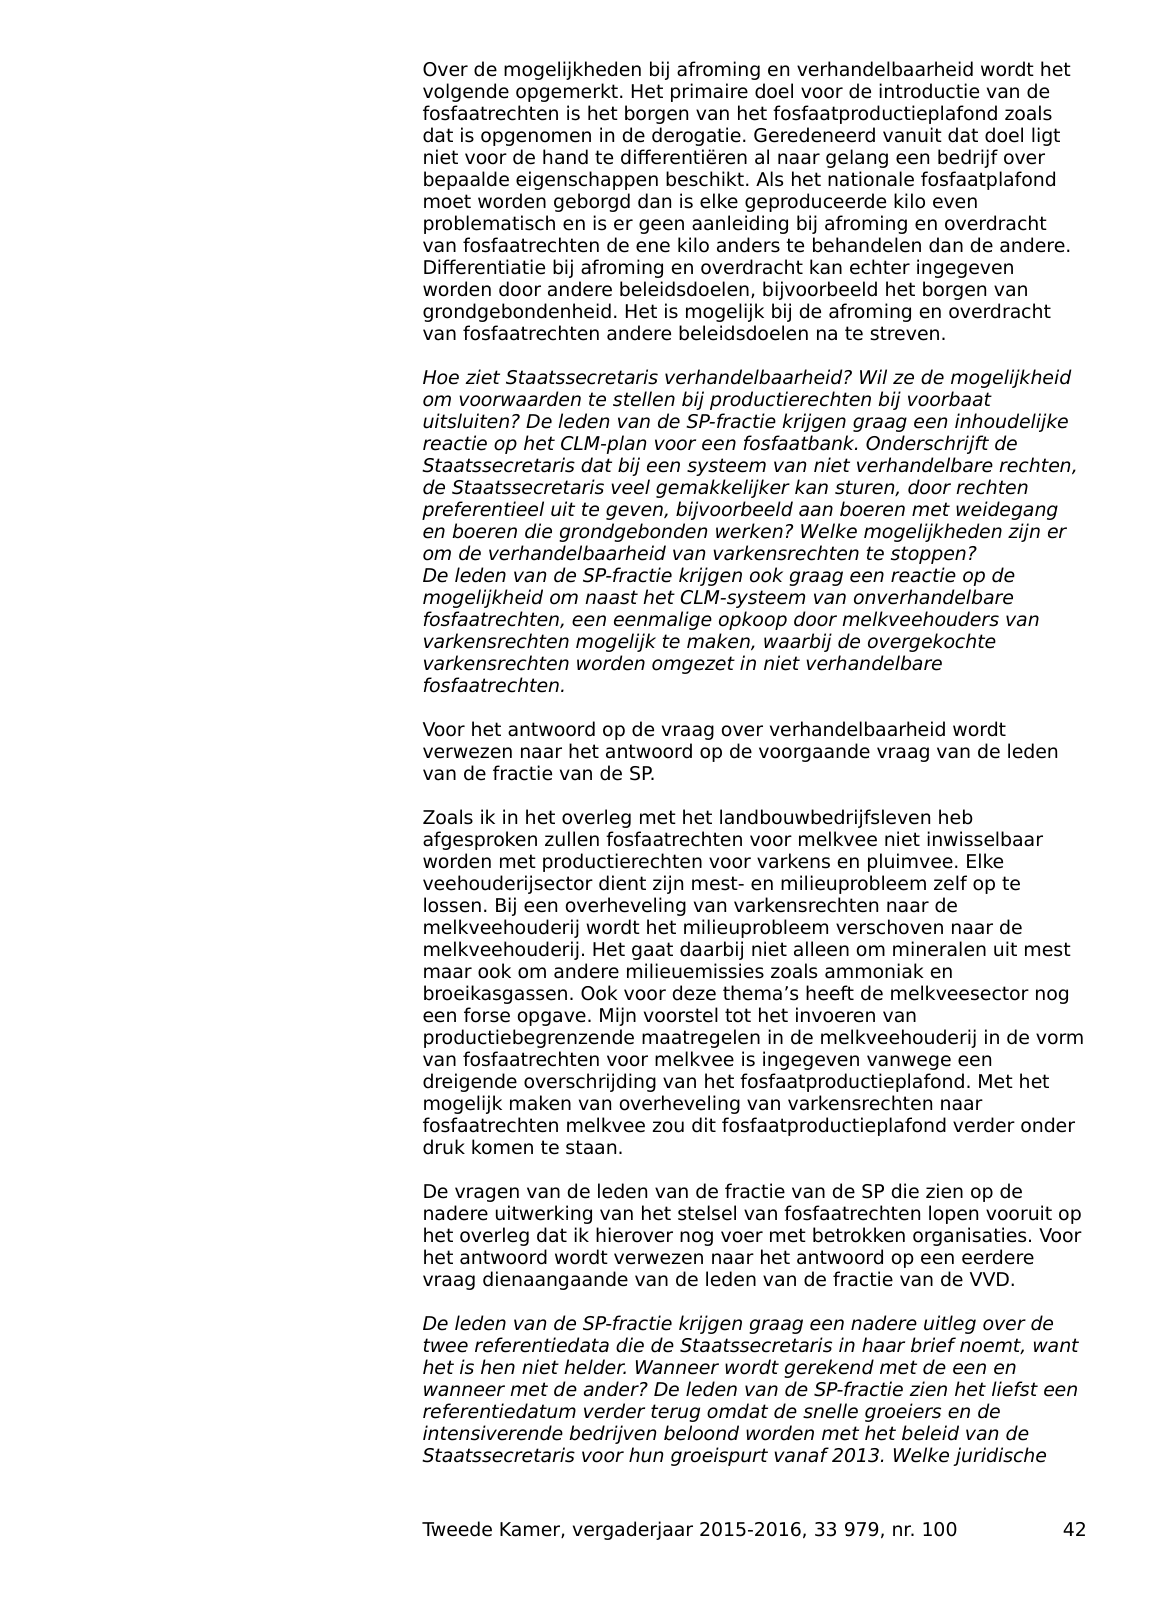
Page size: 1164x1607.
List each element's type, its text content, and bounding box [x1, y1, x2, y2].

text De leden van de SP-fractie krijgen ook graag een reactie op de mogelijkheid om naast het CLM-systeem van onverhandelbare fosfaatrechten, een eenmalige opkoop door melkveehouders van varkensrechten mogelijk te maken, waarbij de overgekochte varkensrechten worden omgezet in niet verhandelbare fosfaatrechten. [422, 565, 1087, 697]
text Hoe ziet Staatssecretaris verhandelbaarheid? Wil ze de mogelijkheid om voorwaarden te stellen bij productierechten bij voorbaat uitsluiten? De leden van de SP-fractie krijgen graag een inhoudelijke reactie op het CLM-plan voor een fosfaatbank. Onderschrijft de Staatssecretaris dat bij een systeem van niet verhandelbare rechten, de Staatssecretaris veel gemakkelijker kan sturen, door rechten preferentieel uit te geven, bijvoorbeeld aan boeren met weidegang en boeren die grondgebonden werken? Welke mogelijkheden zijn er om de verhandelbaarheid van varkensrechten te stoppen? [422, 367, 1087, 565]
text Zoals ik in het overleg met het landbouwbedrijfsleven heb afgesproken zullen fosfaatrechten voor melkvee niet inwisselbaar worden met productierechten voor varkens en pluimvee. Elke veehouderijsector dient zijn mest- en milieuprobleem zelf op te lossen. Bij een overheveling van varkensrechten naar de melkveehouderij wordt het milieuprobleem verschoven naar de melkveehouderij. Het gaat daarbij niet alleen om mineralen uit mest maar ook om andere milieuemissies zoals ammoniak en broeikasgassen. Ook voor deze thema’s heeft de melkveesector nog een forse opgave. Mijn voorstel tot het invoeren van productiebegrenzende maatregelen in de melkveehouderij in de vorm van fosfaatrechten voor melkvee is ingegeven vanwege een dreigende overschrijding van het fosfaatproductieplafond. Met het mogelijk maken van overheveling van varkensrechten naar fosfaatrechten melkvee zou dit fosfaatproductieplafond verder onder druk komen te staan. [422, 807, 1087, 1159]
text Over de mogelijkheden bij afroming en verhandelbaarheid wordt het volgende opgemerkt. Het primaire doel voor de introductie van de fosfaatrechten is het borgen van het fosfaatproductieplafond zoals dat is opgenomen in de derogatie. Geredeneerd vanuit dat doel ligt niet voor de hand te differentiëren al naar gelang een bedrijf over bepaalde eigenschappen beschikt. Als het nationale fosfaatplafond moet worden geborgd dan is elke geproduceerde kilo even problematisch en is er geen aanleiding bij afroming en overdracht van fosfaatrechten de ene kilo anders te behandelen dan de andere. Differentiatie bij afroming en overdracht kan echter ingegeven worden door andere beleidsdoelen, bijvoorbeeld het borgen van grondgebondenheid. Het is mogelijk bij de afroming en overdracht van fosfaatrechten andere beleidsdoelen na te streven. [422, 59, 1087, 345]
text Voor het antwoord op de vraag over verhandelbaarheid wordt verwezen naar het antwoord op de voorgaande vraag van de leden van de fractie van de SP. [422, 719, 1087, 785]
text De leden van de SP-fractie krijgen graag een nadere uitleg over de twee referentiedata die de Staatssecretaris in haar brief noemt, want het is hen niet helder. Wanneer wordt gerekend met de een en wanneer met de ander? De leden van de SP-fractie zien het liefst een referentiedatum verder terug omdat de snelle groeiers en de intensiverende bedrijven beloond worden met het beleid van de Staatssecretaris voor hun groeispurt vanaf 2013. Welke juridische [422, 1313, 1087, 1467]
text De vragen van de leden van de fractie van de SP die zien op de nadere uitwerking van het stelsel van fosfaatrechten lopen vooruit op het overleg dat ik hierover nog voer met betrokken organisaties. Voor het antwoord wordt verwezen naar het antwoord op een eerdere vraag dienaangaande van de leden van de fractie van de VVD. [422, 1181, 1087, 1291]
